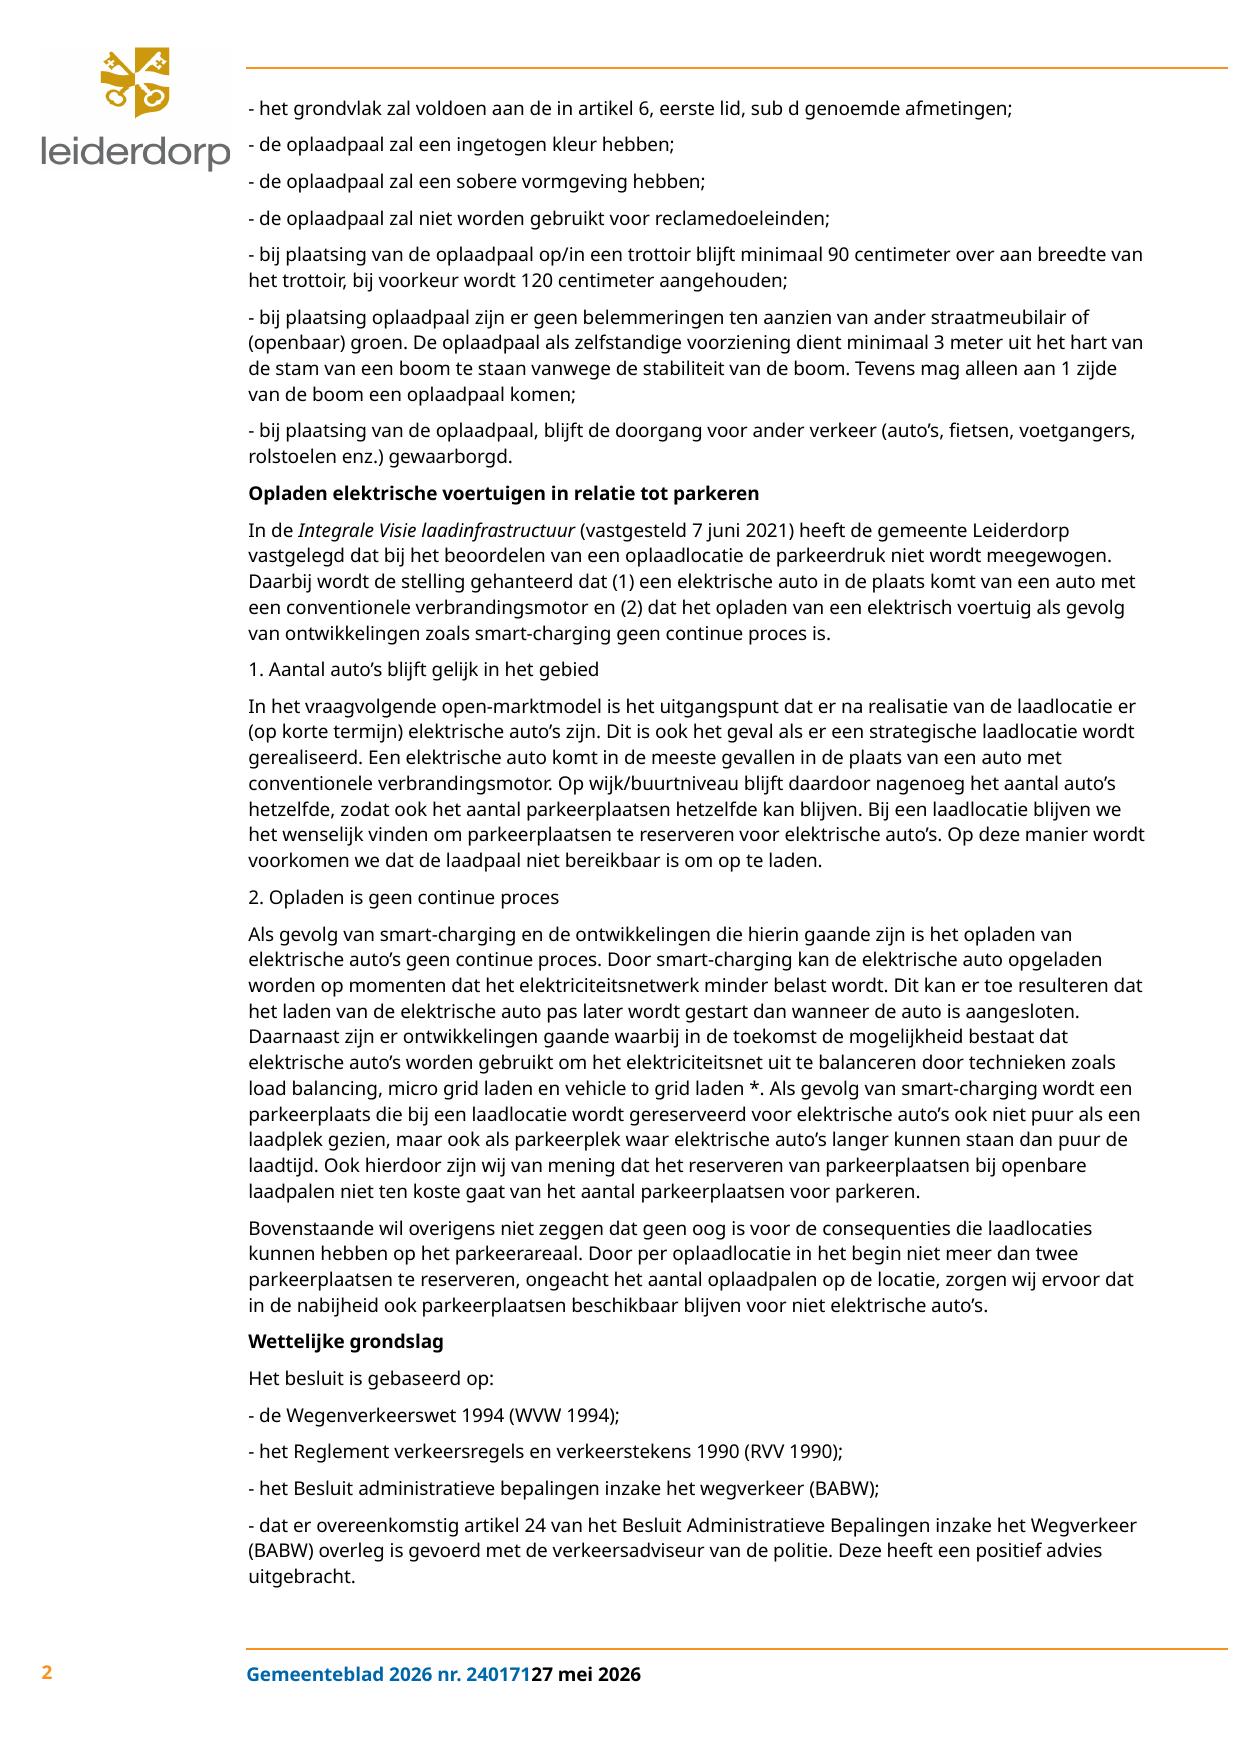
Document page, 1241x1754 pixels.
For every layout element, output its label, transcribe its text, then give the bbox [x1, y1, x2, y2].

text Als gevolg van smart-charging en de ontwikkelingen die hierin gaande zijn is het opladen van elektrische auto’s geen continue proces. Door smart-charging kan de elektrische auto opgeladen worden op momenten dat het elektriciteitsnetwerk minder belast wordt. Dit kan er toe resulteren dat het laden van de elektrische auto pas later wordt gestart dan wanneer de auto is aangesloten. Daarnaast zijn er ontwikkelingen gaande waarbij in de toekomst de mogelijkheid bestaat dat elektrische auto’s worden gebruikt om het elektriciteitsnet uit te balanceren door technieken zoals load balancing, micro grid laden en vehicle to grid laden *. Als gevolg van smart-charging wordt een parkeerplaats die bij een laadlocatie wordt gereserveerd voor elektrische auto’s ook niet puur als een laadplek gezien, maar ook als parkeerplek waar elektrische auto’s langer kunnen staan dan puur de laadtijd. Ook hierdoor zijn wij van mening dat het reserveren van parkeerplaatsen bij openbare laadpalen niet ten koste gaat van het aantal parkeerplaatsen voor parkeren. [248, 921, 1152, 1204]
text - het grondvlak zal voldoen aan de in artikel 6, eerste lid, sub d genoemde afmetingen; [248, 95, 1152, 121]
text 1. Aantal auto’s blijft gelijk in het gebied [248, 656, 1152, 682]
text Het besluit is gebaseerd op: [248, 1365, 1152, 1391]
text - bij plaatsing oplaadpaal zijn er geen belemmeringen ten aanzien van ander straatmeubilair of (openbaar) groen. De oplaadpaal als zelfstandige voorziening dient minimaal 3 meter uit het hart van de stam van een boom te staan vanwege de stabiliteit van de boom. Tevens mag alleen aan 1 zijde van de boom een oplaadpaal komen; [248, 304, 1152, 407]
text Bovenstaande wil overigens niet zeggen dat geen oog is voor de consequenties die laadlocaties kunnen hebben op het parkeerareaal. Door per oplaadlocatie in het begin niet meer dan twee parkeerplaatsen te reserveren, ongeacht het aantal oplaadpalen op de locatie, zorgen wij ervoor dat in de nabijheid ook parkeerplaatsen beschikbaar blijven voor niet elektrische auto’s. [248, 1215, 1152, 1318]
text - dat er overeenkomstig artikel 24 van het Besluit Administratieve Bepalingen inzake het Wegverkeer (BABW) overleg is gevoerd met de verkeersadviseur van de politie. Deze heeft een positief advies uitgebracht. [248, 1512, 1152, 1589]
text In de Integrale Visie laadinfrastructuur (vastgesteld 7 juni 2021) heeft de gemeente Leiderdorp vastgelegd dat bij het beoordelen van een oplaadlocatie de parkeerdruk niet wordt meegewogen. Daarbij wordt de stelling gehanteerd dat (1) een elektrische auto in de plaats komt van een auto met een conventionele verbrandingsmotor en (2) dat het opladen van een elektrisch voertuig als gevolg van ontwikkelingen zoals smart-charging geen continue proces is. [248, 517, 1152, 645]
text - bij plaatsing van de oplaadpaal, blijft de doorgang voor ander verkeer (auto’s, fietsen, voetgangers, rolstoelen enz.) gewaarborgd. [248, 418, 1152, 469]
text - de oplaadpaal zal een ingetogen kleur hebben; [248, 131, 1152, 157]
text - de oplaadpaal zal niet worden gebruikt voor reclamedoeleinden; [248, 205, 1152, 231]
picture [41, 47, 231, 172]
text - het Reglement verkeersregels en verkeerstekens 1990 (RVV 1990); [248, 1438, 1152, 1464]
text In het vraagvolgende open-marktmodel is het uitgangspunt dat er na realisatie van de laadlocatie er (op korte termijn) elektrische auto’s zijn. Dit is ook het geval als er een strategische laadlocatie wordt gerealiseerd. Een elektrische auto komt in de meeste gevallen in de plaats van een auto met conventionele verbrandingsmotor. Op wijk/buurtniveau blijft daardoor nagenoeg het aantal auto’s hetzelfde, zodat ook het aantal parkeerplaatsen hetzelfde kan blijven. Bij een laadlocatie blijven we het wenselijk vinden om parkeerplaatsen te reserveren voor elektrische auto’s. Op deze manier wordt voorkomen we dat de laadpaal niet bereikbaar is om op te laden. [248, 693, 1152, 873]
text - bij plaatsing van de oplaadpaal op/in een trottoir blijft minimaal 90 centimeter over aan breedte van het trottoir, bij voorkeur wordt 120 centimeter aangehouden; [248, 241, 1152, 293]
text 2. Opladen is geen continue proces [248, 884, 1152, 910]
text - de oplaadpaal zal een sobere vormgeving hebben; [248, 168, 1152, 194]
text Opladen elektrische voertuigen in relatie tot parkeren [248, 480, 1152, 506]
text Wettelijke grondslag [248, 1328, 1152, 1354]
text - het Besluit administratieve bepalingen inzake het wegverkeer (BABW); [248, 1475, 1152, 1501]
text - de Wegenverkeerswet 1994 (WVW 1994); [248, 1402, 1152, 1428]
